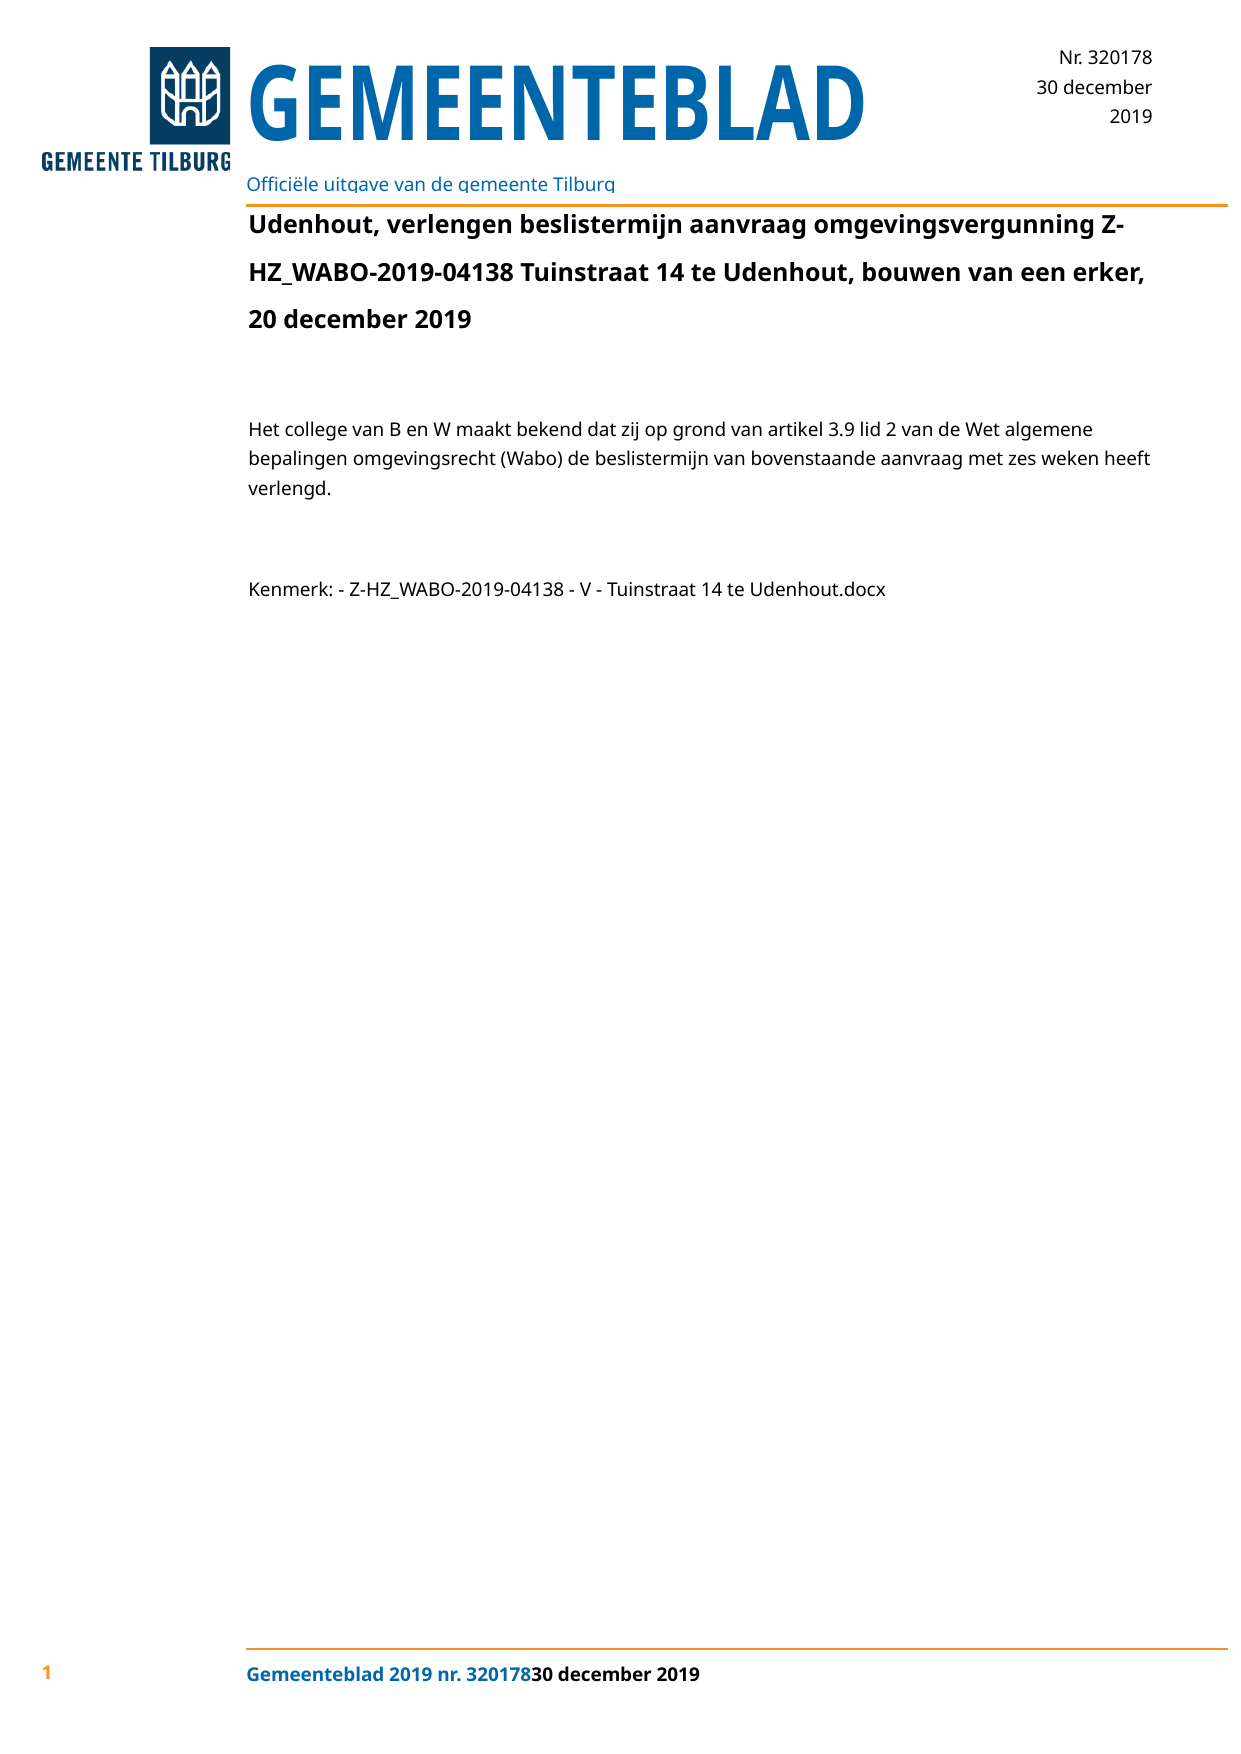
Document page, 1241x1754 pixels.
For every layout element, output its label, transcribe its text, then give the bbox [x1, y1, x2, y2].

picture [41, 47, 231, 172]
text Kenmerk: - Z-HZ_WABO-2019-04138 - V - Tuinstraat 14 te Udenhout.docx [248, 576, 1152, 602]
text Het college van B en W maakt bekend dat zij op grond van artikel 3.9 lid 2 van de Wet algemene bepalingen omgevingsrecht (Wabo) de beslistermijn van bovenstaande aanvraag met zes weken heeft verlengd. [248, 416, 1152, 501]
text Udenhout, verlengen beslistermijn aanvraag omgevingsvergunning Z-HZ_WABO-2019-04138 Tuinstraat 14 te Udenhout, bouwen van een erker, 20 december 2019 [248, 207, 1152, 336]
